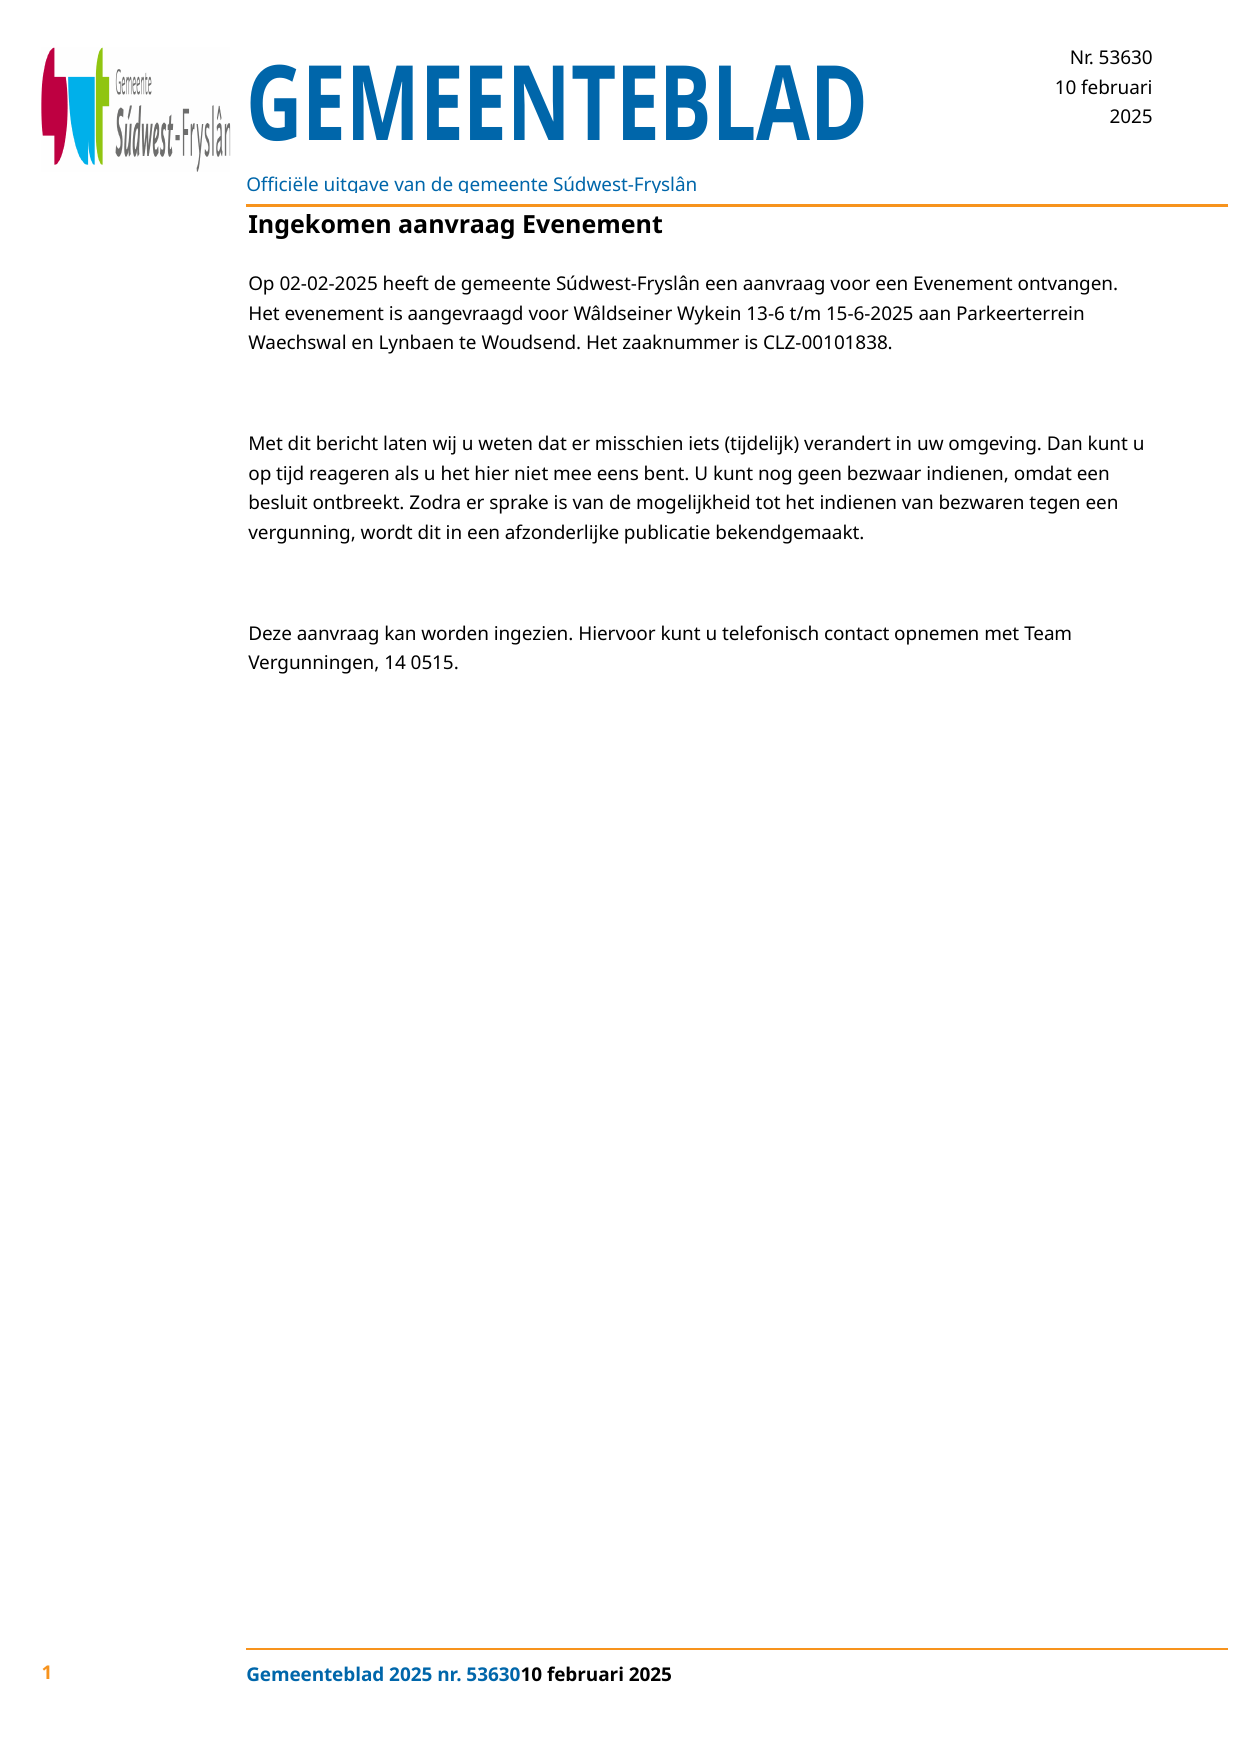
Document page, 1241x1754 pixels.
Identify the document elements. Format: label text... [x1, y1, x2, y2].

text Met dit bericht laten wij u weten dat er misschien iets (tijdelijk) verandert in uw omgeving. Dan kunt u op tijd reageren als u het hier niet mee eens bent. U kunt nog geen bezwaar indienen, omdat een besluit ontbreekt. Zodra er sprake is van de mogelijkheid tot het indienen van bezwaren tegen een vergunning, wordt dit in een afzonderlijke publicatie bekendgemaakt. [248, 430, 1152, 545]
text Op 02-02-2025 heeft de gemeente Súdwest-Fryslân een aanvraag voor een Evenement ontvangen. Het evenement is aangevraagd voor Wâldseiner Wykein 13-6 t/m 15-6-2025 aan Parkeerterrein Waechswal en Lynbaen te Woudsend. Het zaaknummer is CLZ-00101838. [248, 270, 1152, 355]
text Ingekomen aanvraag Evenement [248, 207, 1152, 241]
text Deze aanvraag kan worden ingezien. Hiervoor kunt u telefonisch contact opnemen met Team Vergunningen, 14 0515. [248, 620, 1152, 675]
picture [41, 47, 231, 172]
